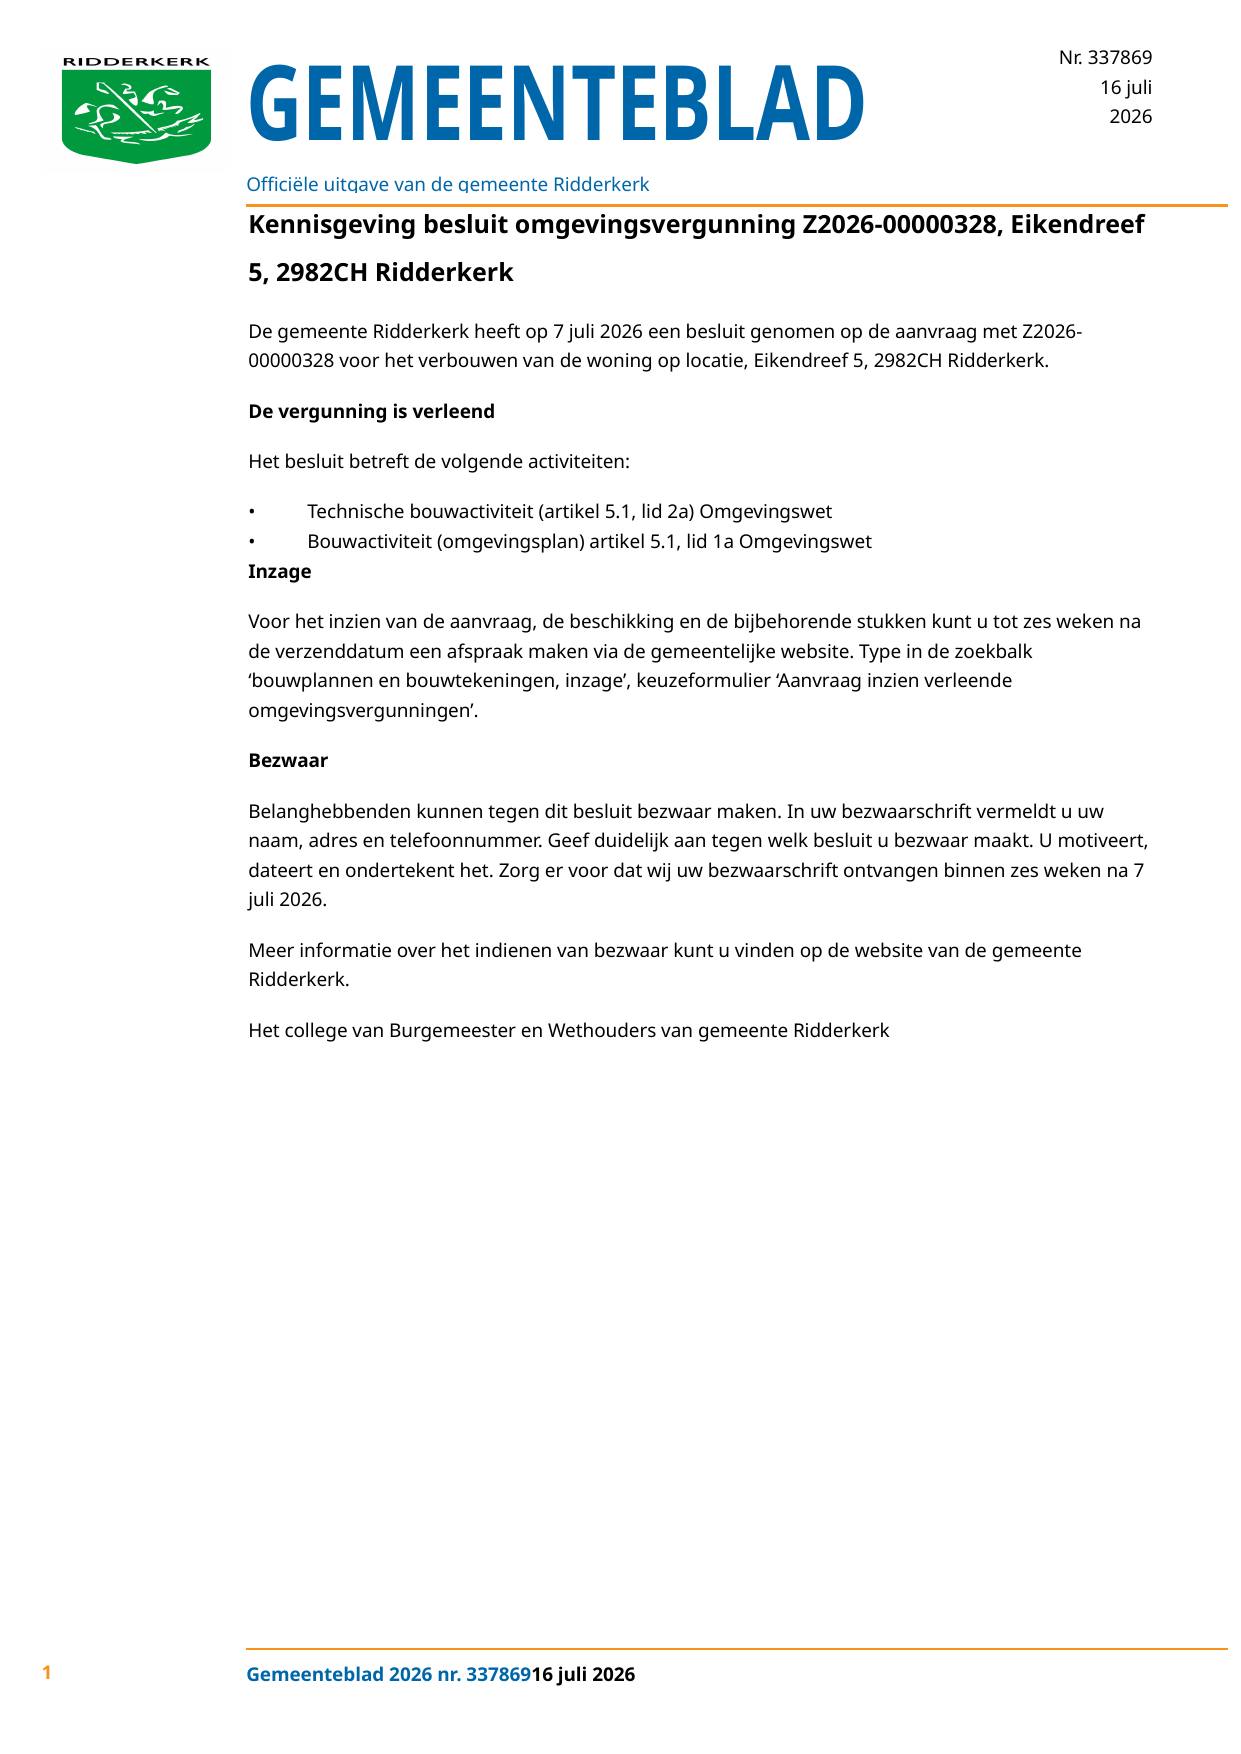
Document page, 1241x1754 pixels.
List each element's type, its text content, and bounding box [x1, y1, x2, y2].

text De vergunning is verleend [248, 398, 1152, 424]
text Belanghebbenden kunnen tegen dit besluit bezwaar maken. In uw bezwaarschrift vermeldt u uw naam, adres en telefoonnummer. Geef duidelijk aan tegen welk besluit u bezwaar maakt. U motiveert, dateert en ondertekent het. Zorg er voor dat wij uw bezwaarschrift ontvangen binnen zes weken na 7 juli 2026. [248, 798, 1152, 912]
text Inzage [248, 558, 1152, 584]
list Technische bouwactiviteit (artikel 5.1, lid 2a) Omgevingswet [248, 499, 1152, 524]
text Het besluit betreft de volgende activiteiten: [248, 448, 1152, 474]
text Bezwaar [248, 747, 1152, 773]
text Kennisgeving besluit omgevingsvergunning Z2026-00000328, Eikendreef 5, 2982CH Ridderkerk [248, 207, 1152, 288]
picture [41, 47, 231, 172]
list Bouwactiviteit (omgevingsplan) artikel 5.1, lid 1a Omgevingswet [248, 528, 1152, 554]
text Meer informatie over het indienen van bezwaar kunt u vinden op de website van de gemeente Ridderkerk. [248, 937, 1152, 992]
text Voor het inzien van de aanvraag, de beschikking en de bijbehorende stukken kunt u tot zes weken na de verzenddatum een afspraak maken via de gemeentelijke website. Type in de zoekbalk ‘bouwplannen en bouwtekeningen, inzage’, keuzeformulier ‘Aanvraag inzien verleende omgevingsvergunningen’. [248, 608, 1152, 723]
text Het college van Burgemeester en Wethouders van gemeente Ridderkerk [248, 1017, 1152, 1043]
text De gemeente Ridderkerk heeft op 7 juli 2026 een besluit genomen op de aanvraag met Z2026-00000328 voor het verbouwen van de woning op locatie, Eikendreef 5, 2982CH Ridderkerk. [248, 318, 1152, 373]
